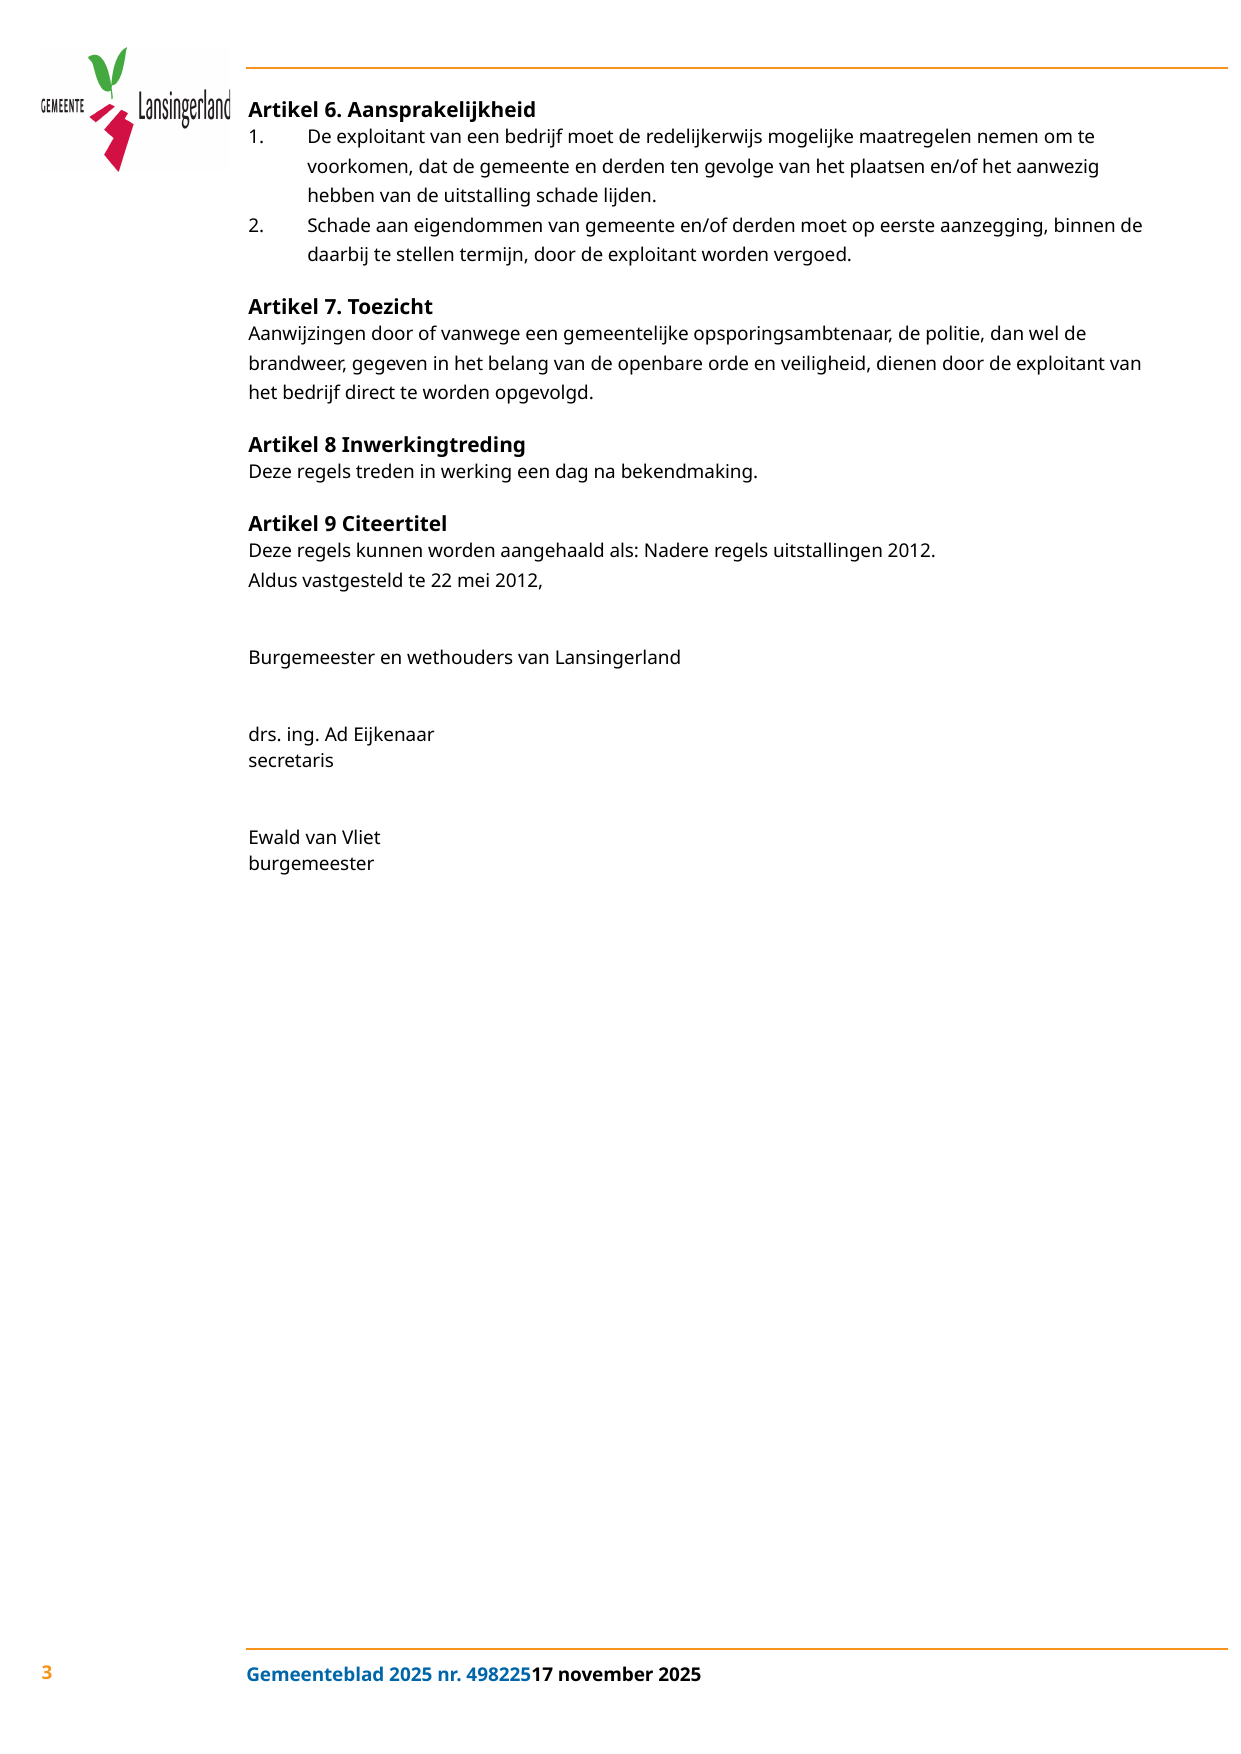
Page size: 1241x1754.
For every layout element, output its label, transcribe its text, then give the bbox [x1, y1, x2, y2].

text Artikel 9 Citeertitel [248, 509, 1152, 537]
text Burgemeester en wethouders van Lansingerland [248, 644, 1152, 670]
text Deze regels treden in werking een dag na bekendmaking. [248, 458, 1152, 484]
text Artikel 6. Aansprakelijkheid [248, 95, 1152, 123]
text drs. ing. Ad Eijkenaar [248, 721, 1152, 747]
text Artikel 7. Toezicht [248, 292, 1152, 320]
text secretaris [248, 747, 1152, 773]
text Aldus vastgesteld te 22 mei 2012, [248, 567, 1152, 593]
picture [41, 47, 231, 172]
text burgemeester [248, 850, 1152, 876]
text Deze regels kunnen worden aangehaald als: Nadere regels uitstallingen 2012. [248, 537, 1152, 563]
text Artikel 8 Inwerkingtreding [248, 430, 1152, 458]
text Aanwijzingen door of vanwege een gemeentelijke opsporingsambtenaar, de politie, dan wel de brandweer, gegeven in het belang van de openbare orde en veiligheid, dienen door de exploitant van het bedrijf direct te worden opgevolgd. [248, 320, 1152, 405]
list Schade aan eigendommen van gemeente en/of derden moet op eerste aanzegging, binnen de daarbij te stellen termijn, door de exploitant worden vergoed. [248, 212, 1152, 267]
list De exploitant van een bedrijf moet de redelijkerwijs mogelijke maatregelen nemen om te voorkomen, dat de gemeente en derden ten gevolge van het plaatsen en/of het aanwezig hebben van de uitstalling schade lijden. [248, 123, 1152, 208]
text Ewald van Vliet [248, 824, 1152, 850]
